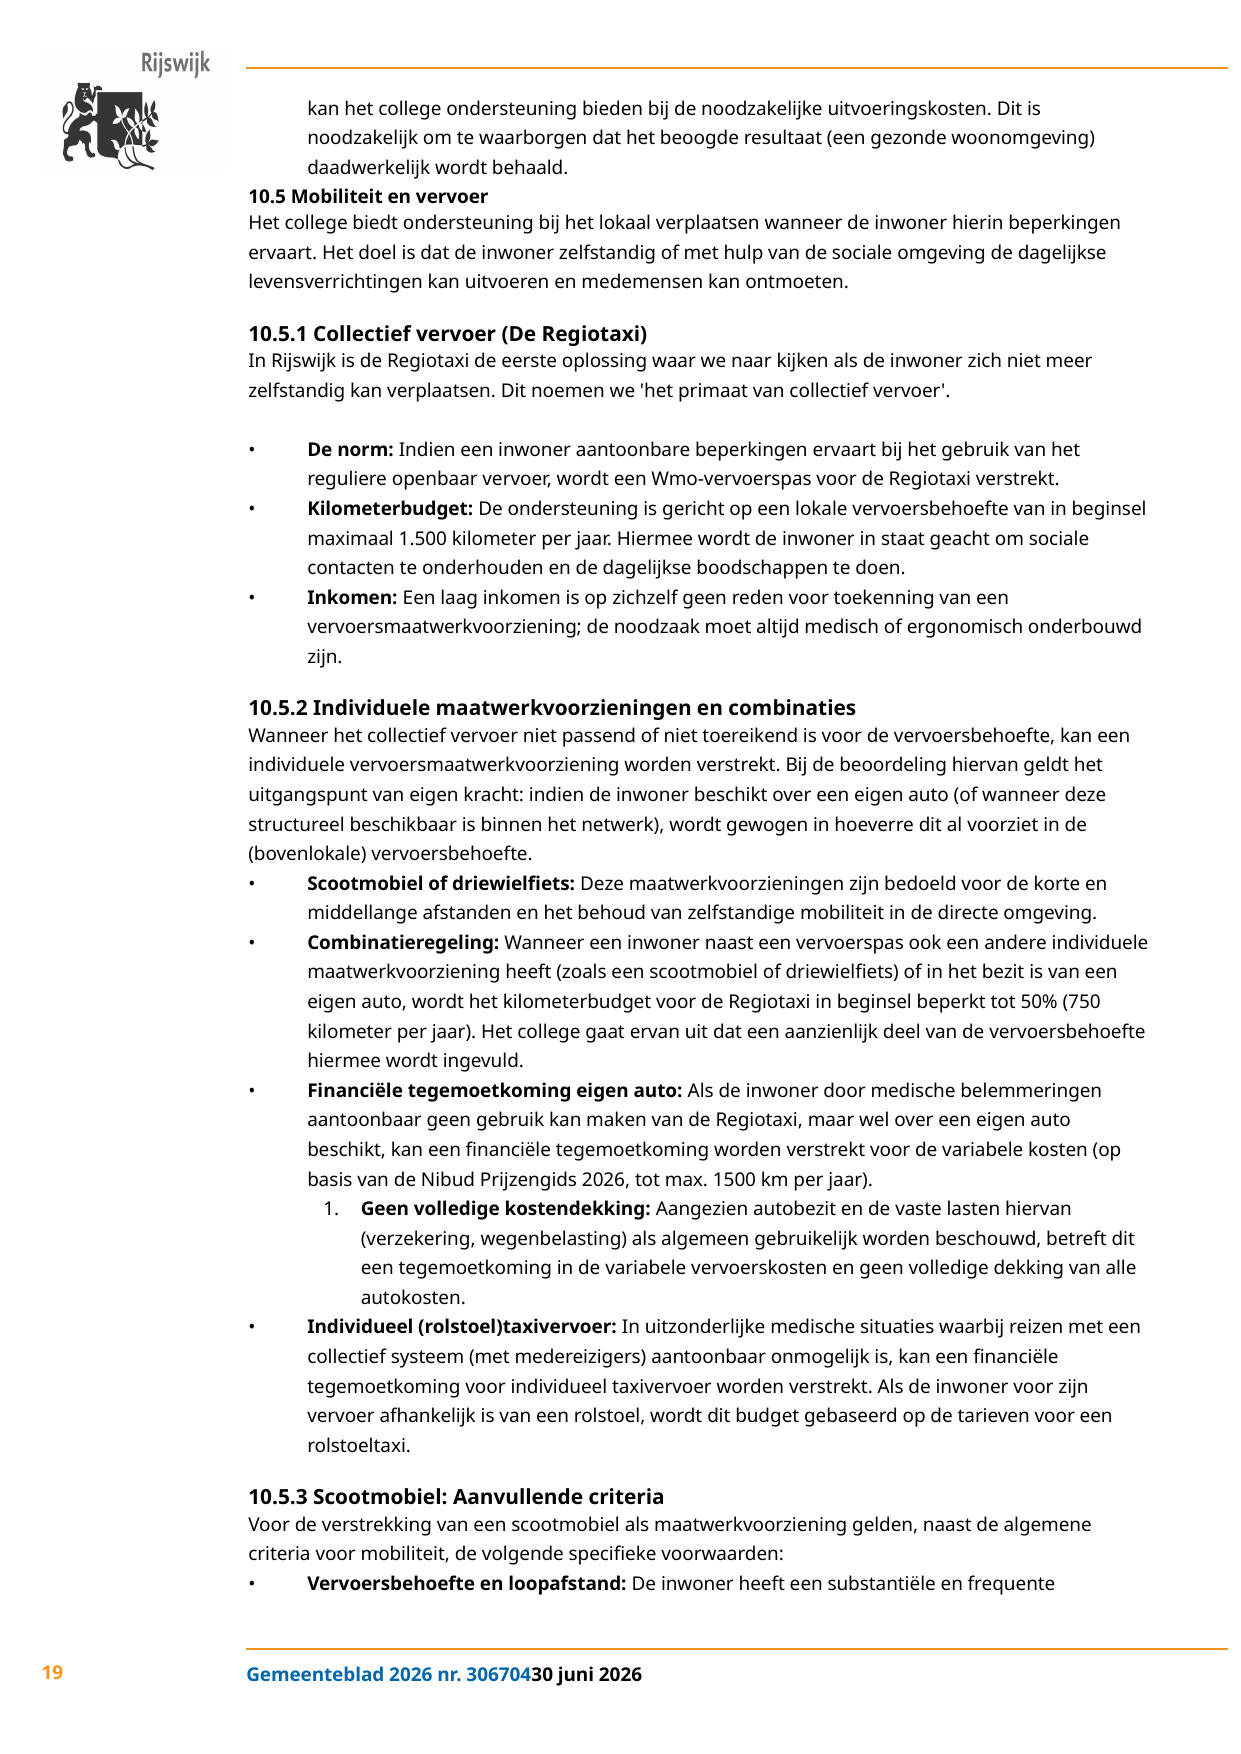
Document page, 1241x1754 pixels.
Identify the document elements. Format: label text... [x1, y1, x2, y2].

text 10.5.1 Collectief vervoer (De Regiotaxi) [248, 319, 1152, 347]
list Combinatieregeling: Wanneer een inwoner naast een vervoerspas ook een andere individuele maatwerkvoorziening heeft (zoals een scootmobiel of driewielfiets) of in het bezit is van een eigen auto, wordt het kilometerbudget voor de Regiotaxi in beginsel beperkt tot 50% (750 kilometer per jaar). Het college gaat ervan uit dat een aanzienlijk deel van de vervoersbehoefte hiermee wordt ingevuld. [248, 929, 1152, 1073]
text Wanneer het collectief vervoer niet passend of niet toereikend is voor de vervoersbehoefte, kan een individuele vervoersmaatwerkvoorziening worden verstrekt. Bij de beoordeling hiervan geldt het uitgangspunt van eigen kracht: indien de inwoner beschikt over een eigen auto (of wanneer deze structureel beschikbaar is binnen het netwerk), wordt gewogen in hoeverre dit al voorziet in de (bovenlokale) vervoersbehoefte. [248, 722, 1152, 866]
list Scootmobiel of driewielfiets: Deze maatwerkvoorzieningen zijn bedoeld voor de korte en middellange afstanden en het behoud van zelfstandige mobiliteit in de directe omgeving. [248, 870, 1152, 925]
list De norm: Indien een inwoner aantoonbare beperkingen ervaart bij het gebruik van het reguliere openbaar vervoer, wordt een Wmo-vervoerspas voor de Regiotaxi verstrekt. [248, 436, 1152, 491]
text In Rijswijk is de Regiotaxi de eerste oplossing waar we naar kijken als de inwoner zich niet meer zelfstandig kan verplaatsen. Dit noemen we 'het primaat van collectief vervoer'. [248, 347, 1152, 403]
list kan het college ondersteuning bieden bij de noodzakelijke uitvoeringskosten. Dit is noodzakelijk om te waarborgen dat het beoogde resultaat (een gezonde woonomgeving) daadwerkelijk wordt behaald. [248, 95, 1152, 180]
list Kilometerbudget: De ondersteuning is gericht op een lokale vervoersbehoefte van in beginsel maximaal 1.500 kilometer per jaar. Hiermee wordt de inwoner in staat geacht om sociale contacten te onderhouden en de dagelijkse boodschappen te doen. [248, 495, 1152, 580]
list Inkomen: Een laag inkomen is op zichzelf geen reden voor toekenning van een vervoersmaatwerkvoorziening; de noodzaak moet altijd medisch of ergonomisch onderbouwd zijn. [248, 584, 1152, 669]
list Geen volledige kostendekking: Aangezien autobezit en de vaste lasten hiervan (verzekering, wegenbelasting) als algemeen gebruikelijk worden beschouwd, betreft dit een tegemoetkoming in de variabele vervoerskosten en geen volledige dekking van alle autokosten. [323, 1195, 1152, 1310]
list Individueel (rolstoel)taxivervoer: In uitzonderlijke medische situaties waarbij reizen met een collectief systeem (met medereizigers) aantoonbaar onmogelijk is, kan een financiële tegemoetkoming voor individueel taxivervoer worden verstrekt. Als de inwoner voor zijn vervoer afhankelijk is van een rolstoel, wordt dit budget gebaseerd op de tarieven voor een rolstoeltaxi. [248, 1314, 1152, 1458]
text Het college biedt ondersteuning bij het lokaal verplaatsen wanneer de inwoner hierin beperkingen ervaart. Het doel is dat de inwoner zelfstandig of met hulp van de sociale omgeving de dagelijkse levensverrichtingen kan uitvoeren en medemensen kan ontmoeten. [248, 209, 1152, 294]
list Vervoersbehoefte en loopafstand: De inwoner heeft een substantiële en frequente [248, 1570, 1152, 1596]
text Voor de verstrekking van een scootmobiel als maatwerkvoorziening gelden, naast de algemene criteria voor mobiliteit, de volgende specifieke voorwaarden: [248, 1511, 1152, 1566]
text 10.5.3 Scootmobiel: Aanvullende criteria [248, 1482, 1152, 1511]
picture [41, 47, 231, 172]
list Financiële tegemoetkoming eigen auto: Als de inwoner door medische belemmeringen aantoonbaar geen gebruik kan maken van de Regiotaxi, maar wel over een eigen auto beschikt, kan een financiële tegemoetkoming worden verstrekt voor de variabele kosten (op basis van de Nibud Prijzengids 2026, tot max. 1500 km per jaar). [248, 1077, 1152, 1191]
text 10.5.2 Individuele maatwerkvoorzieningen en combinaties [248, 693, 1152, 722]
text 10.5 Mobiliteit en vervoer [248, 183, 1152, 209]
